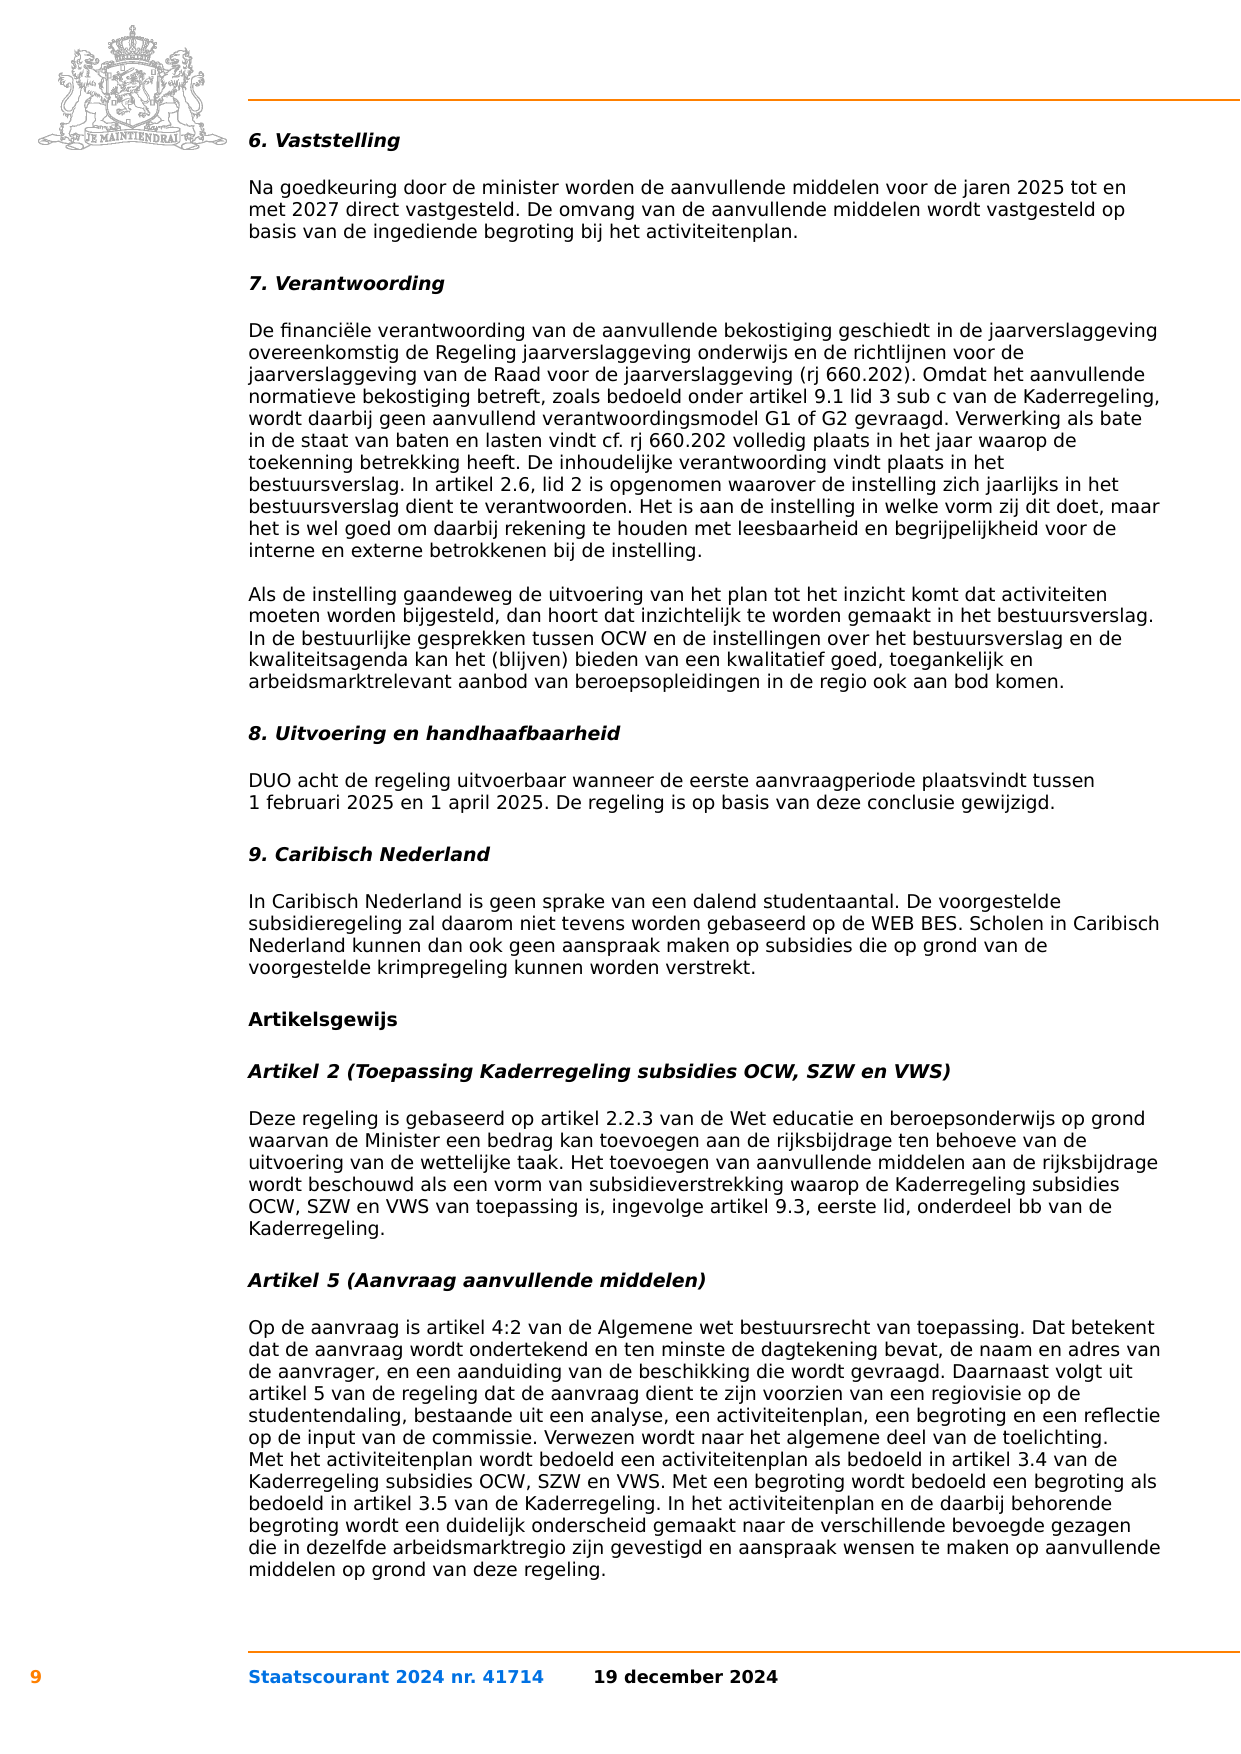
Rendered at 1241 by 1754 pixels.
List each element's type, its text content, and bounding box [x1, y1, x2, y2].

subtitle 6. Vaststelling [248, 130, 1163, 152]
subtitle Artikel 2 (Toepassing Kaderregeling subsidies OCW, SZW en VWS) [248, 1061, 1163, 1083]
subtitle 7. Verantwoording [248, 273, 1163, 295]
text Na goedkeuring door de minister worden de aanvullende middelen voor de jaren 2025 tot en met 2027 direct vastgesteld. De omvang van de aanvullende middelen wordt vastgesteld op basis van de ingediende begroting bij het activiteitenplan. [248, 177, 1163, 243]
subtitle 9. Caribisch Nederland [248, 844, 1163, 866]
text Als de instelling gaandeweg de uitvoering van het plan tot het inzicht komt dat activiteiten moeten worden bijgesteld, dan hoort dat inzichtelijk te worden gemaakt in het bestuursverslag. In de bestuurlijke gesprekken tussen OCW en de instellingen over het bestuursverslag en de kwaliteitsagenda kan het (blijven) bieden van een kwalitatief goed, toegankelijk en arbeidsmarktrelevant aanbod van beroepsopleidingen in de regio ook aan bod komen. [248, 583, 1163, 693]
picture [38, 25, 227, 150]
subtitle Artikel 5 (Aanvraag aanvullende middelen) [248, 1270, 1163, 1292]
text Met het activiteitenplan wordt bedoeld een activiteitenplan als bedoeld in artikel 3.4 van de Kaderregeling subsidies OCW, SZW en VWS. Met een begroting wordt bedoeld een begroting als bedoeld in artikel 3.5 van de Kaderregeling. In het activiteitenplan en de daarbij behorende begroting wordt een duidelijk onderscheid gemaakt naar de verschillende bevoegde gezagen die in dezelfde arbeidsmarktregio zijn gevestigd en aanspraak wensen te maken op aanvullende middelen op grond van deze regeling. [248, 1449, 1163, 1581]
text Deze regeling is gebaseerd op artikel 2.2.3 van de Wet educatie en beroepsonderwijs op grond waarvan de Minister een bedrag kan toevoegen aan de rijksbijdrage ten behoeve van de uitvoering van de wettelijke taak. Het toevoegen van aanvullende middelen aan de rijksbijdrage wordt beschouwd als een vorm van subsidieverstrekking waarop de Kaderregeling subsidies OCW, SZW en VWS van toepassing is, ingevolge artikel 9.3, eerste lid, onderdeel bb van de Kaderregeling. [248, 1108, 1163, 1240]
subtitle Artikelsgewijs [248, 1009, 1163, 1031]
text DUO acht de regeling uitvoerbaar wanneer de eerste aanvraagperiode plaatsvindt tussen 1 februari 2025 en 1 april 2025. De regeling is op basis van deze conclusie gewijzigd. [248, 770, 1163, 814]
text De financiële verantwoording van de aanvullende bekostiging geschiedt in de jaarverslaggeving overeenkomstig de Regeling jaarverslaggeving onderwijs en de richtlijnen voor de jaarverslaggeving van de Raad voor de jaarverslaggeving (rj 660.202). Omdat het aanvullende normatieve bekostiging betreft, zoals bedoeld onder artikel 9.1 lid 3 sub c van de Kaderregeling, wordt daarbij geen aanvullend verantwoordingsmodel G1 of G2 gevraagd. Verwerking als bate in de staat van baten en lasten vindt cf. rj 660.202 volledig plaats in het jaar waarop de toekenning betrekking heeft. De inhoudelijke verantwoording vindt plaats in het bestuursverslag. In artikel 2.6, lid 2 is opgenomen waarover de instelling zich jaarlijks in het bestuursverslag dient te verantwoorden. Het is aan de instelling in welke vorm zij dit doet, maar het is wel goed om daarbij rekening te houden met leesbaarheid en begrijpelijkheid voor de interne en externe betrokkenen bij de instelling. [248, 320, 1163, 562]
text In Caribisch Nederland is geen sprake van een dalend studentaantal. De voorgestelde subsidieregeling zal daarom niet tevens worden gebaseerd op de WEB BES. Scholen in Caribisch Nederland kunnen dan ook geen aanspraak maken op subsidies die op grond van de voorgestelde krimpregeling kunnen worden verstrekt. [248, 891, 1163, 979]
text Op de aanvraag is artikel 4:2 van de Algemene wet bestuursrecht van toepassing. Dat betekent dat de aanvraag wordt ondertekend en ten minste de dagtekening bevat, de naam en adres van de aanvrager, en een aanduiding van de beschikking die wordt gevraagd. Daarnaast volgt uit artikel 5 van de regeling dat de aanvraag dient te zijn voorzien van een regiovisie op de studentendaling, bestaande uit een analyse, een activiteitenplan, een begroting en een reflectie op de input van de commissie. Verwezen wordt naar het algemene deel van de toelichting. [248, 1317, 1163, 1449]
subtitle 8. Uitvoering en handhaafbaarheid [248, 723, 1163, 745]
